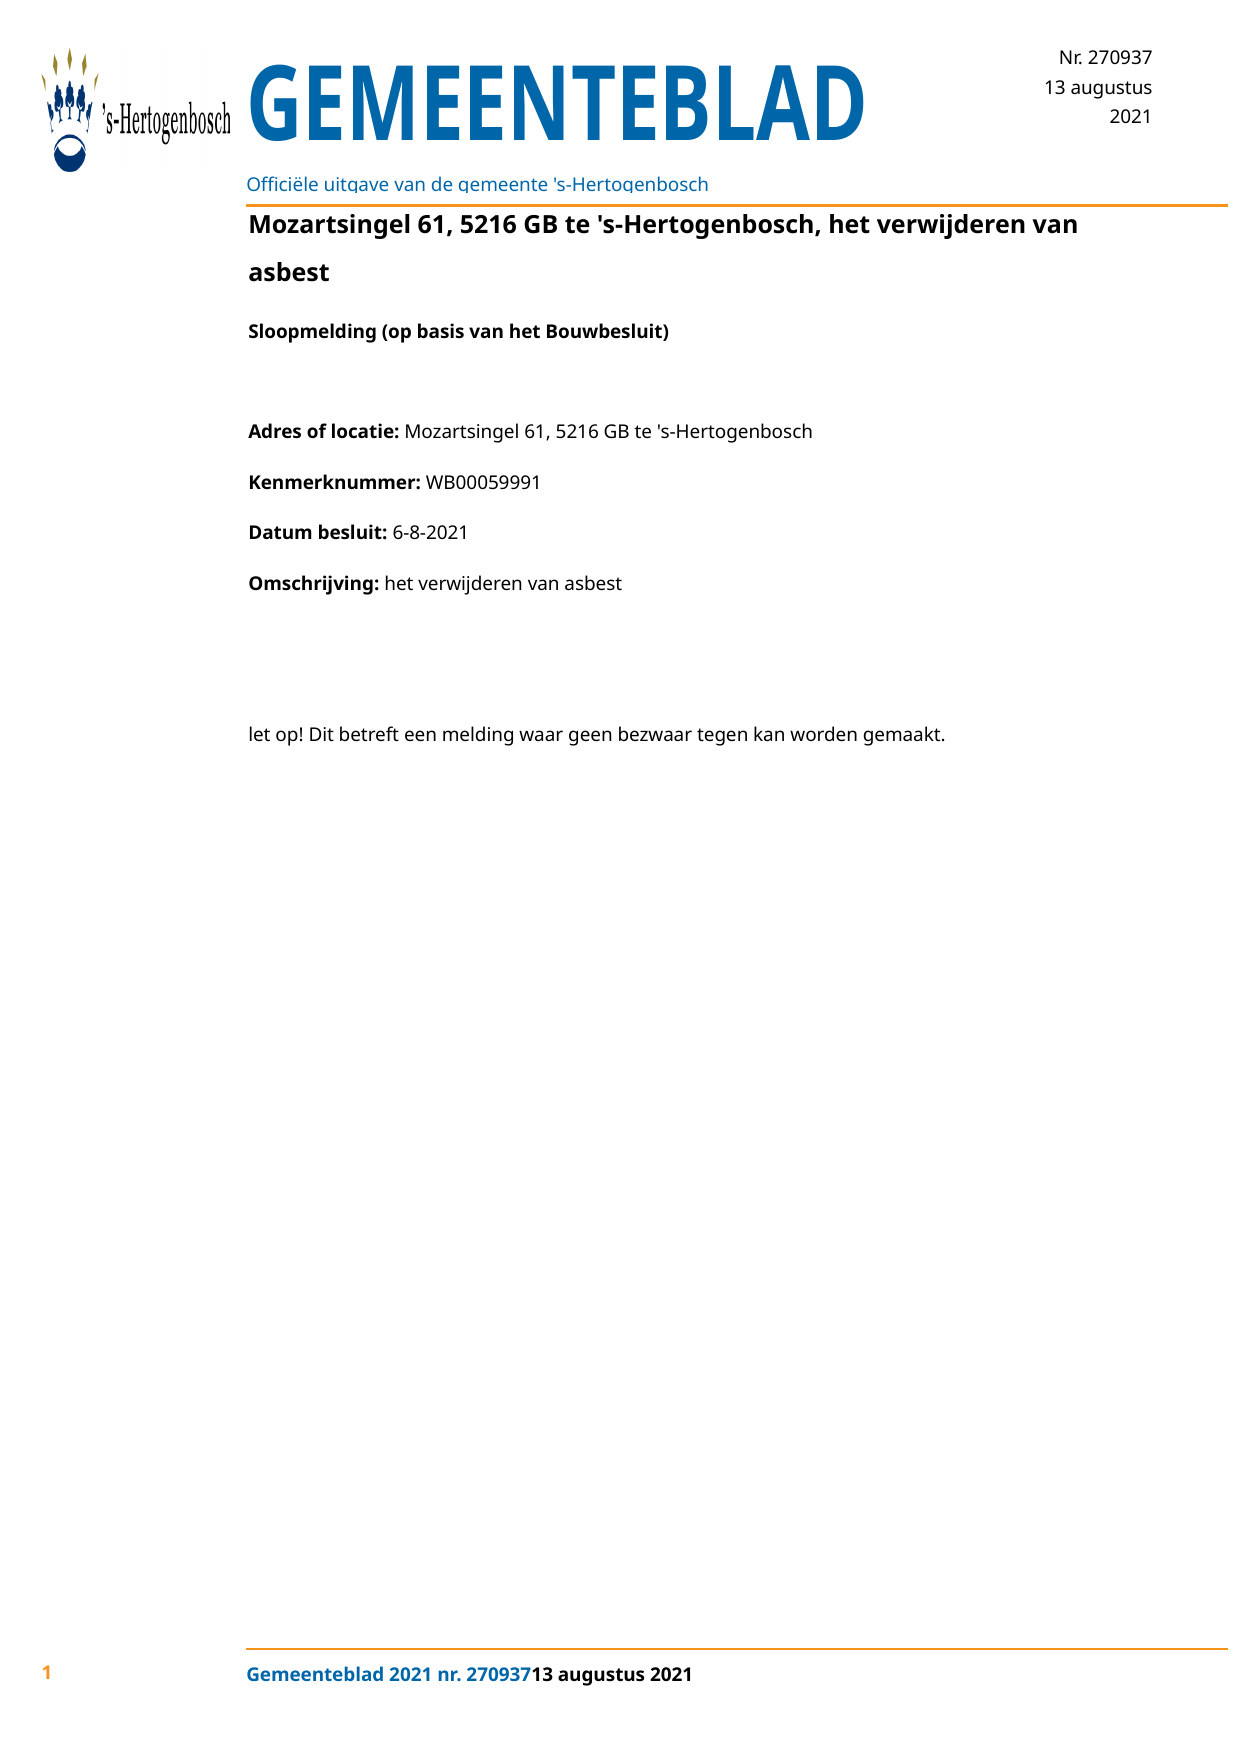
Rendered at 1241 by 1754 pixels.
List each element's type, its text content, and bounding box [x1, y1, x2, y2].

text Mozartsingel 61, 5216 GB te 's-Hertogenbosch, het verwijderen van asbest [248, 207, 1152, 288]
text Omschrijving: het verwijderen van asbest [248, 570, 1152, 596]
text Datum besluit: 6-8-2021 [248, 519, 1152, 545]
text Kenmerknummer: WB00059991 [248, 469, 1152, 495]
text Sloopmelding (op basis van het Bouwbesluit) [248, 318, 1152, 344]
picture [41, 47, 231, 172]
text Adres of locatie: Mozartsingel 61, 5216 GB te 's-Hertogenbosch [248, 419, 1152, 444]
text let op! Dit betreft een melding waar geen bezwaar tegen kan worden gemaakt. [248, 721, 1152, 747]
